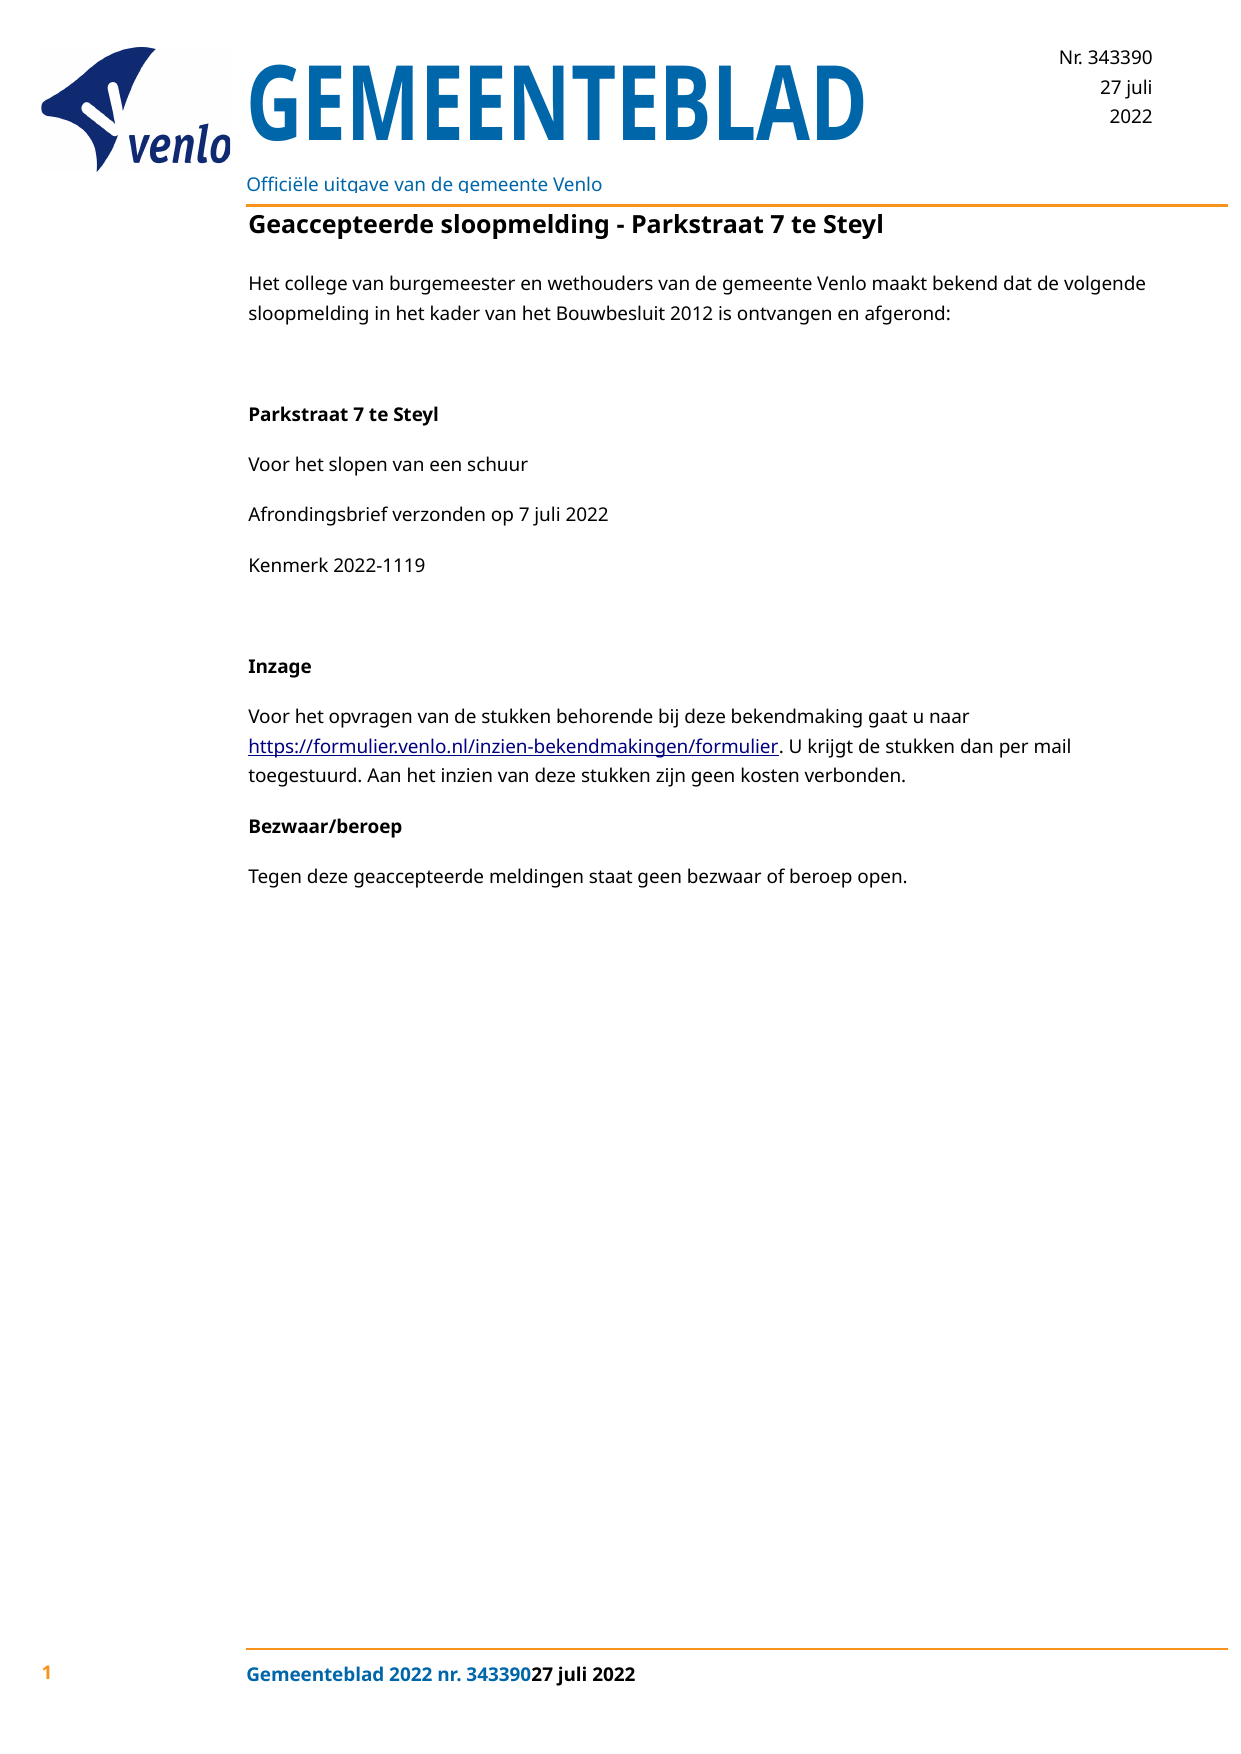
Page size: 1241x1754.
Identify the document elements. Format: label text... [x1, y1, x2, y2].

text Inzage [248, 653, 1152, 678]
text Geaccepteerde sloopmelding - Parkstraat 7 te Steyl [248, 207, 1152, 241]
text Tegen deze geaccepteerde meldingen staat geen bezwaar of beroep open. [248, 863, 1152, 889]
picture [41, 47, 231, 172]
text Parkstraat 7 te Steyl [248, 401, 1152, 426]
text Voor het slopen van een schuur [248, 451, 1152, 477]
text Afrondingsbrief verzonden op 7 juli 2022 [248, 502, 1152, 527]
text Kenmerk 2022-1119 [248, 552, 1152, 578]
text Bezwaar/beroep [248, 813, 1152, 838]
text Het college van burgemeester en wethouders van de gemeente Venlo maakt bekend dat de volgende sloopmelding in het kader van het Bouwbesluit 2012 is ontvangen en afgerond: [248, 270, 1152, 326]
text Voor het opvragen van de stukken behorende bij deze bekendmaking gaat u naar https://formulier.venlo.nl/inzien-bekendmakingen/formulier. U krijgt de stukken dan per mail toegestuurd. Aan het inzien van deze stukken zijn geen kosten verbonden. [248, 703, 1152, 788]
